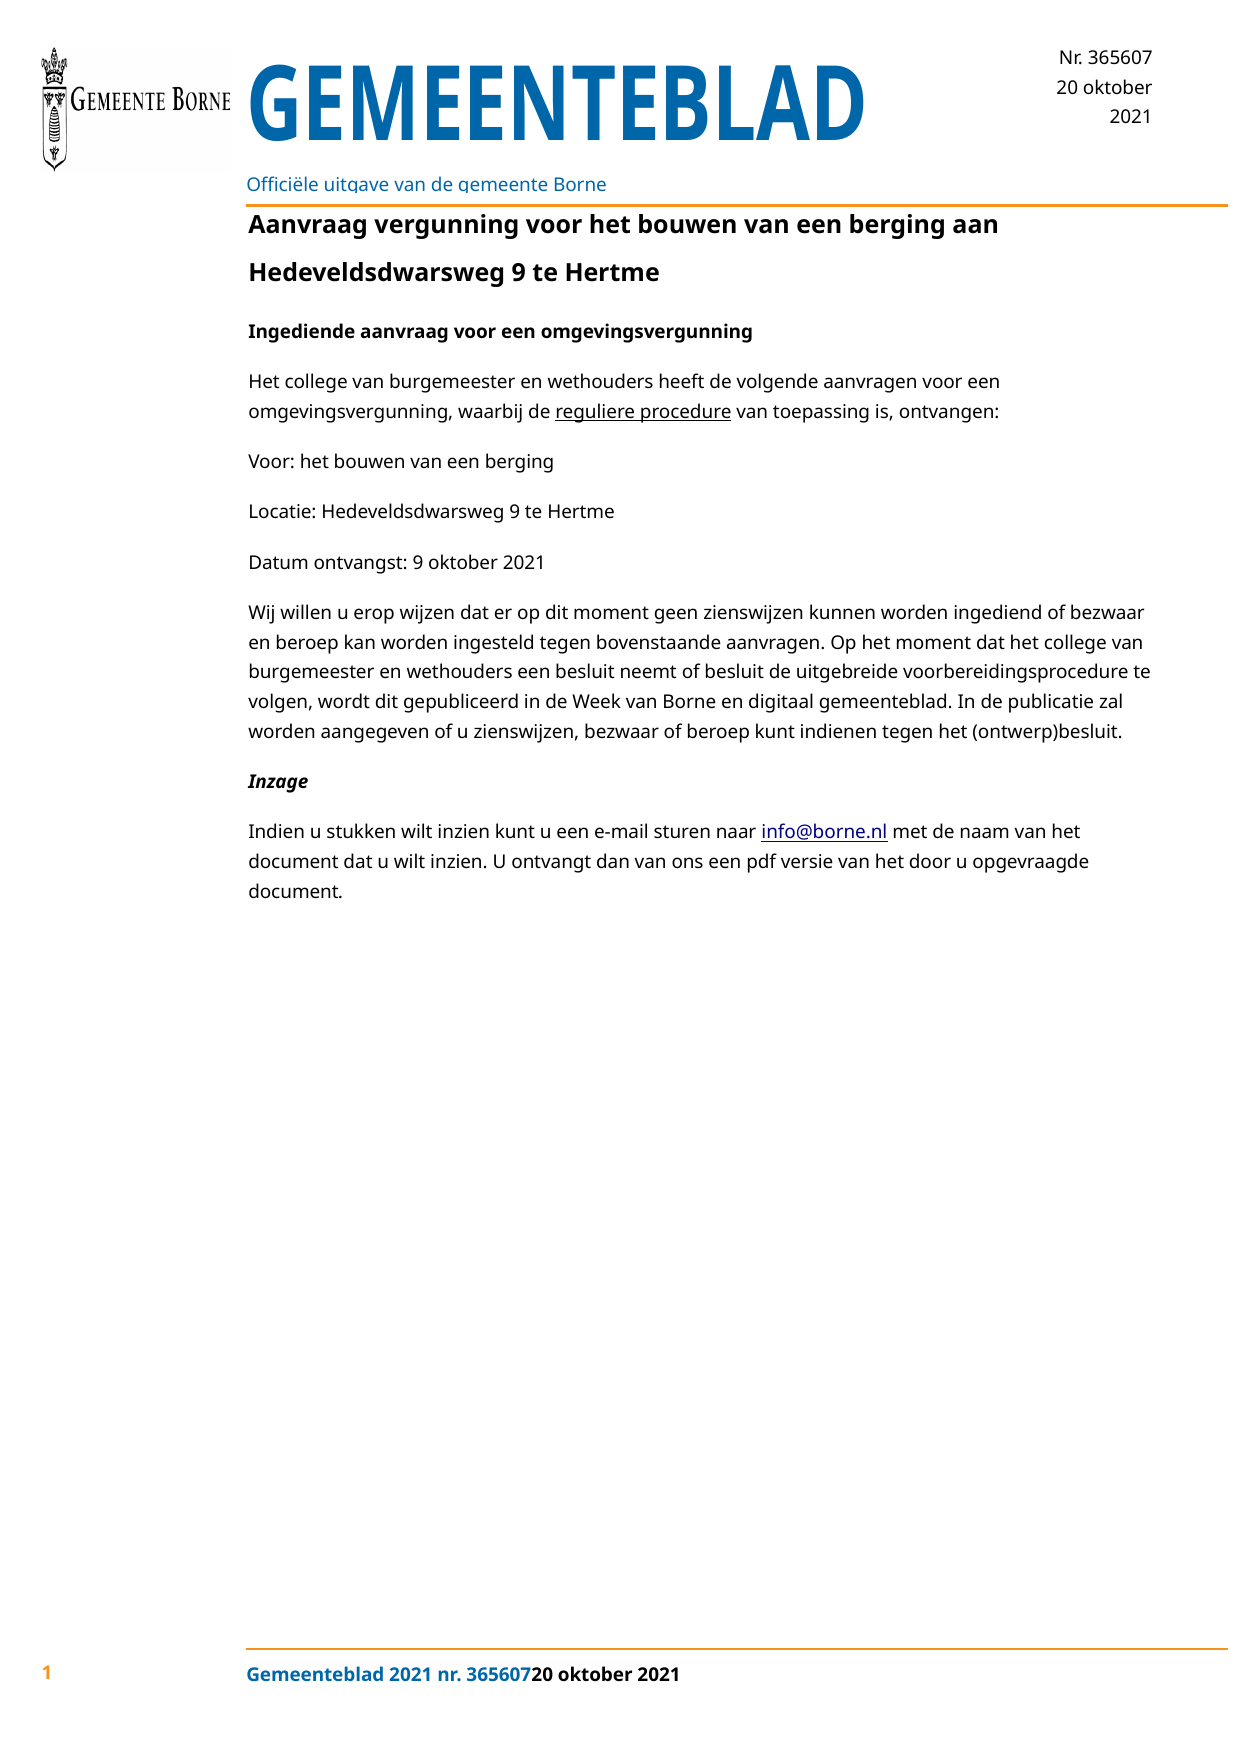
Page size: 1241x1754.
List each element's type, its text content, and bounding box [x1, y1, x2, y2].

text Inzage [248, 768, 1152, 794]
text Indien u stukken wilt inzien kunt u een e-mail sturen naar info@borne.nl met de naam van het document dat u wilt inzien. U ontvangt dan van ons een pdf versie van het door u opgevraagde document. [248, 819, 1152, 904]
text Ingediende aanvraag voor een omgevingsvergunning [248, 318, 1152, 344]
text Aanvraag vergunning voor het bouwen van een berging aan Hedeveldsdwarsweg 9 te Hertme [248, 207, 1152, 288]
text Locatie: Hedeveldsdwarsweg 9 te Hertme [248, 499, 1152, 524]
text Het college van burgemeester en wethouders heeft de volgende aanvragen voor een omgevingsvergunning, waarbij de reguliere procedure van toepassing is, ontvangen: [248, 368, 1152, 424]
text Wij willen u erop wijzen dat er op dit moment geen zienswijzen kunnen worden ingediend of bezwaar en beroep kan worden ingesteld tegen bovenstaande aanvragen. Op het moment dat het college van burgemeester en wethouders een besluit neemt of besluit de uitgebreide voorbereidingsprocedure te volgen, wordt dit gepubliceerd in de Week van Borne en digitaal gemeenteblad. In de publicatie zal worden aangegeven of u zienswijzen, bezwaar of beroep kunt indienen tegen het (ontwerp)besluit. [248, 599, 1152, 744]
picture [41, 47, 231, 172]
text Datum ontvangst: 9 oktober 2021 [248, 549, 1152, 575]
text Voor: het bouwen van een berging [248, 448, 1152, 474]
